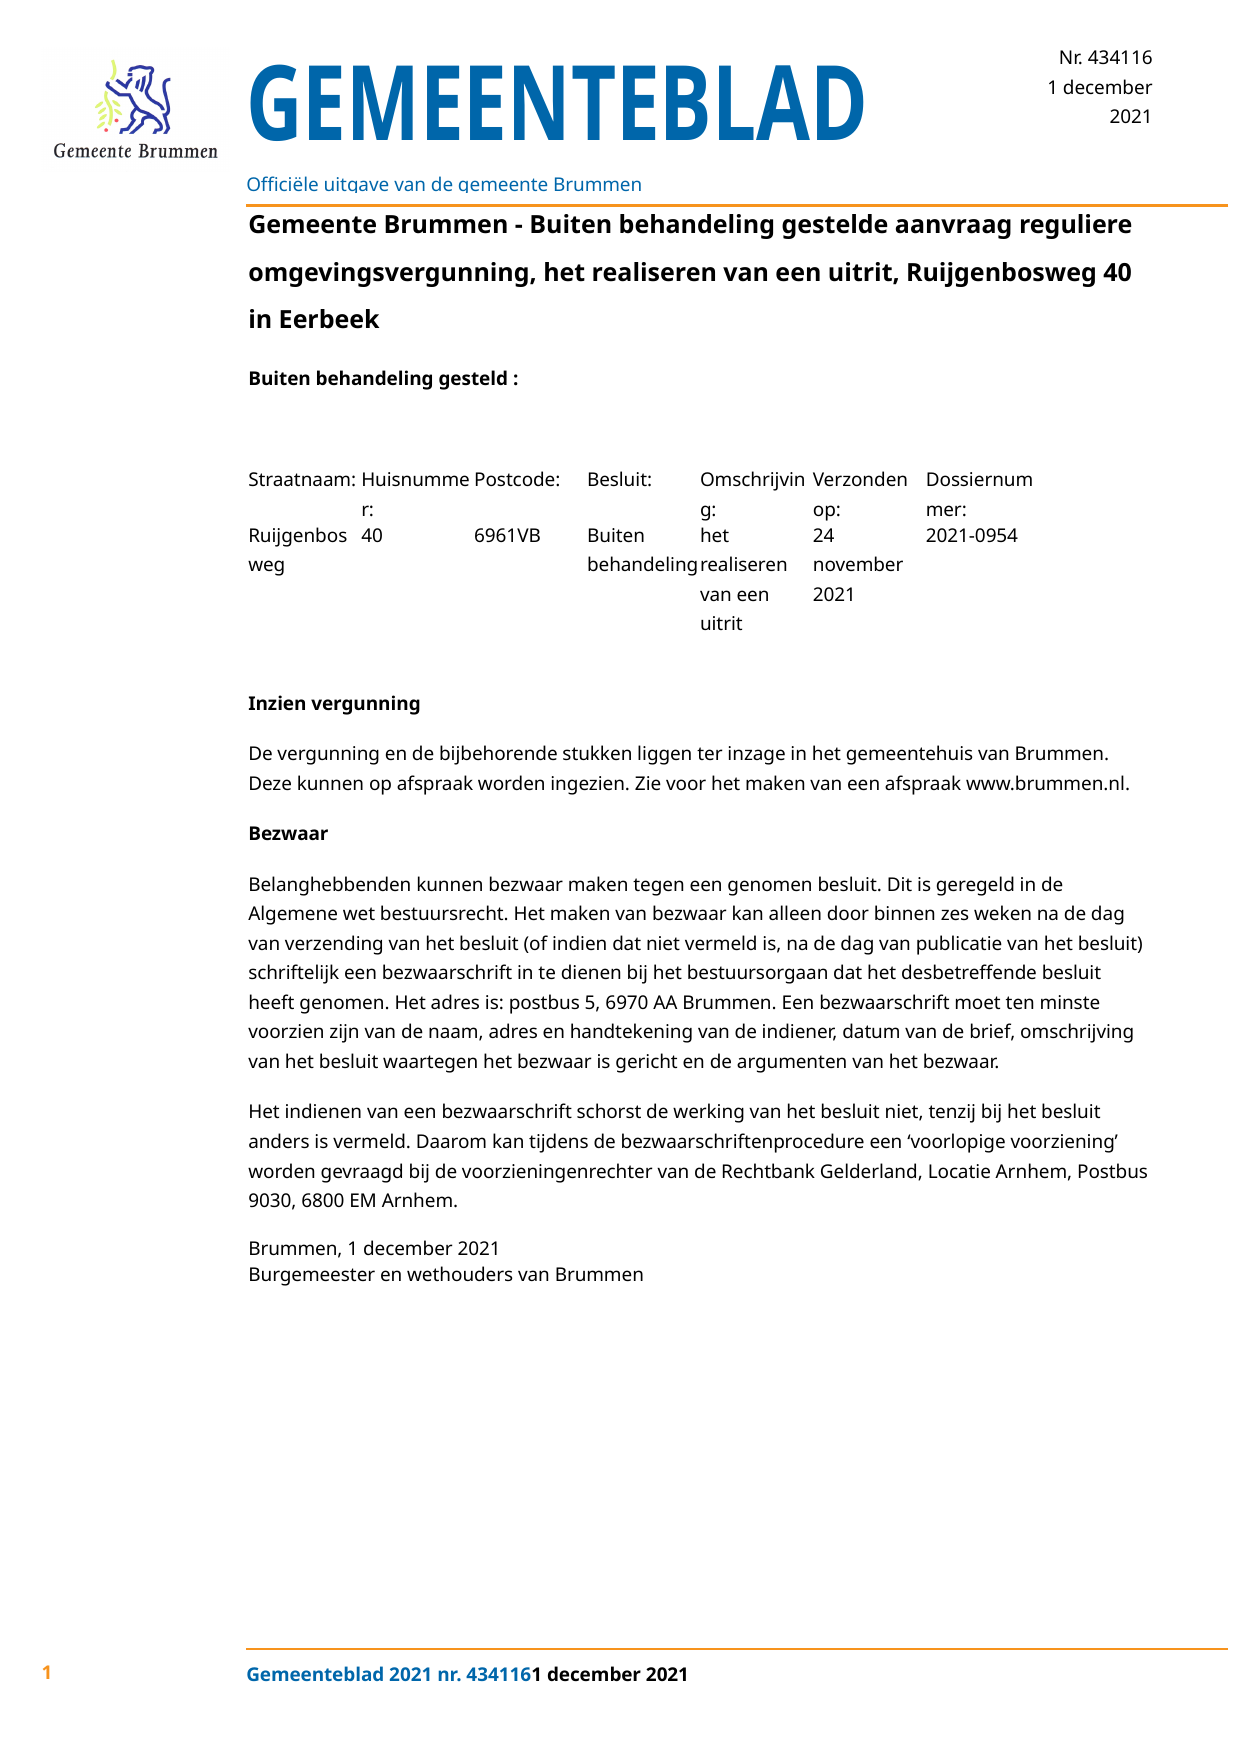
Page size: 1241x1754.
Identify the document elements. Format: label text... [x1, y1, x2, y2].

text Bezwaar [248, 820, 1152, 846]
table_cell 6961VB [474, 522, 587, 636]
text Brummen, 1 december 2021 [248, 1235, 1152, 1261]
text Inzien vergunning [248, 690, 1152, 716]
table_cell Ruijgenbosweg [248, 522, 361, 636]
table_cell het realiseren van een uitrit [700, 522, 813, 636]
text De vergunning en de bijbehorende stukken liggen ter inzage in het gemeentehuis van Brummen. Deze kunnen op afspraak worden ingezien. Zie voor het maken van een afspraak www.brummen.nl. [248, 740, 1152, 796]
text Het indienen van een bezwaarschrift schorst de werking van het besluit niet, tenzij bij het besluit anders is vermeld. Daarom kan tijdens de bezwaarschriftenprocedure een ‘voorlopige voorziening’ worden gevraagd bij de voorzieningenrechter van de Rechtbank Gelderland, Locatie Arnhem, Postbus 9030, 6800 EM Arnhem. [248, 1099, 1152, 1213]
table_header Huisnummer: [361, 466, 474, 522]
table_header Postcode: [474, 466, 587, 522]
table_cell Buiten behandeling [587, 522, 700, 636]
text Gemeente Brummen - Buiten behandeling gestelde aanvraag reguliere omgevingsvergunning, het realiseren van een uitrit, Ruijgenbosweg 40 in Eerbeek [248, 207, 1152, 336]
picture [41, 47, 231, 172]
table_header Besluit: [587, 466, 700, 522]
table_header Omschrijving: [700, 466, 813, 522]
text Burgemeester en wethouders van Brummen [248, 1261, 1152, 1287]
table_header Dossiernummer: [926, 466, 1038, 522]
table_header Straatnaam: [248, 466, 361, 522]
table_cell 24 november 2021 [813, 522, 926, 636]
table_cell 2021-0954 [926, 522, 1038, 636]
table_header [1039, 466, 1152, 522]
table_header Verzonden op: [813, 466, 926, 522]
table_cell [1039, 522, 1152, 636]
table_cell 40 [361, 522, 474, 636]
text Buiten behandeling gesteld : [248, 366, 1152, 391]
text Belanghebbenden kunnen bezwaar maken tegen een genomen besluit. Dit is geregeld in de Algemene wet bestuursrecht. Het maken van bezwaar kan alleen door binnen zes weken na de dag van verzending van het besluit (of indien dat niet vermeld is, na de dag van publicatie van het besluit) schriftelijk een bezwaarschrift in te dienen bij het bestuursorgaan dat het desbetreffende besluit heeft genomen. Het adres is: postbus 5, 6970 AA Brummen. Een bezwaarschrift moet ten minste voorzien zijn van de naam, adres en handtekening van de indiener, datum van de brief, omschrijving van het besluit waartegen het bezwaar is gericht en de argumenten van het bezwaar. [248, 871, 1152, 1074]
